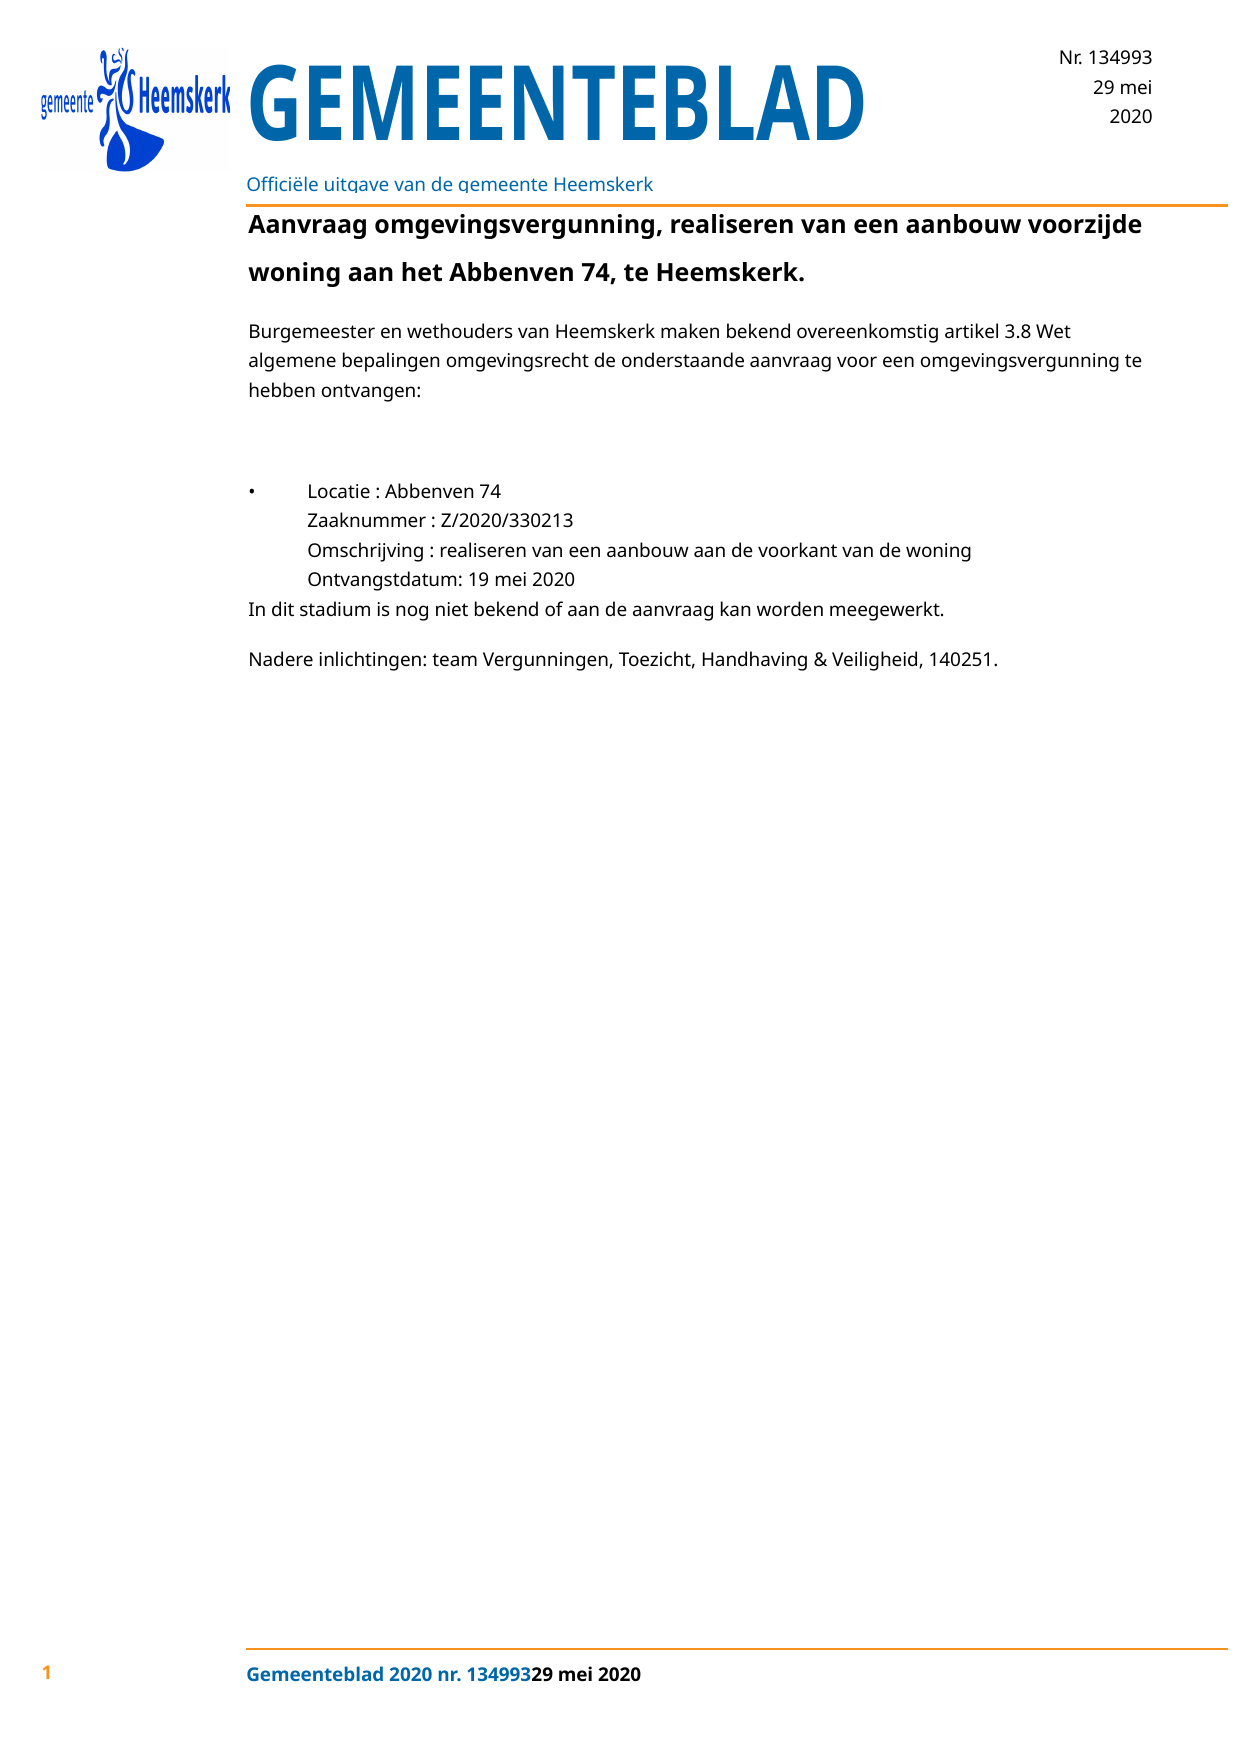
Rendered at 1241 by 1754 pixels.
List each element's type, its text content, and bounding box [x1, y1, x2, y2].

picture [41, 47, 231, 172]
text Aanvraag omgevingsvergunning, realiseren van een aanbouw voorzijde woning aan het Abbenven 74, te Heemskerk. [248, 207, 1152, 288]
text Nadere inlichtingen: team Vergunningen, Toezicht, Handhaving & Veiligheid, 140251. [248, 647, 1152, 672]
list Locatie : Abbenven 74 [248, 478, 1152, 504]
text Burgemeester en wethouders van Heemskerk maken bekend overeenkomstig artikel 3.8 Wet algemene bepalingen omgevingsrecht de onderstaande aanvraag voor een omgevingsvergunning te hebben ontvangen: [248, 318, 1152, 403]
list Omschrijving : realiseren van een aanbouw aan de voorkant van de woning [248, 537, 1152, 563]
text In dit stadium is nog niet bekend of aan de aanvraag kan worden meegewerkt. [248, 596, 1152, 622]
list Zaaknummer : Z/2020/330213 [248, 507, 1152, 533]
list Ontvangstdatum: 19 mei 2020 [248, 567, 1152, 592]
